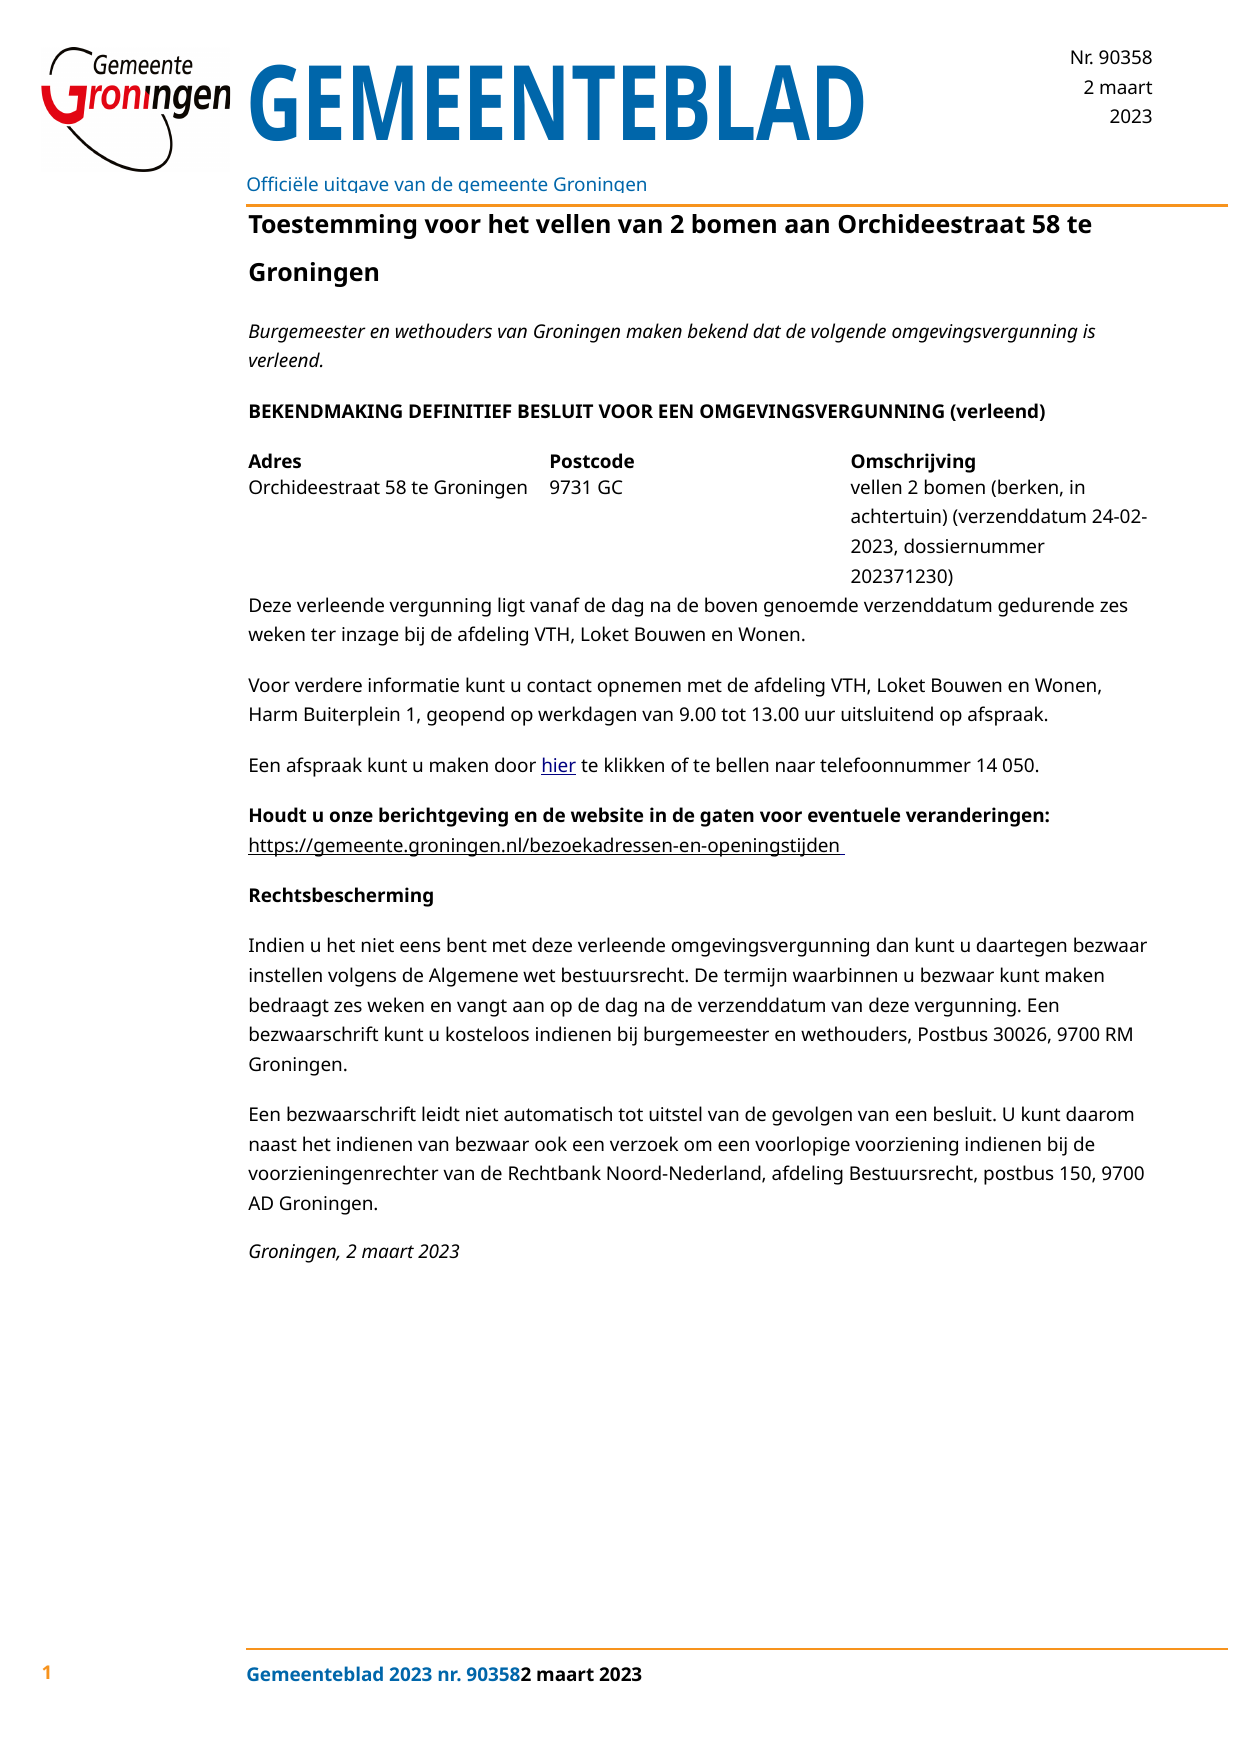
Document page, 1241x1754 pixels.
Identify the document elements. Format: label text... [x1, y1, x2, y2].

table_cell Orchideestraat 58 te Groningen [248, 474, 549, 589]
text Toestemming voor het vellen van 2 bomen aan Orchideestraat 58 te Groningen [248, 207, 1152, 288]
text BEKENDMAKING DEFINITIEF BESLUIT VOOR EEN OMGEVINGSVERGUNNING (verleend) [248, 398, 1152, 424]
text Voor verdere informatie kunt u contact opnemen met de afdeling VTH, Loket Bouwen en Wonen, Harm Buiterplein 1, geopend op werkdagen van 9.00 tot 13.00 uur uitsluitend op afspraak. [248, 672, 1152, 727]
text Houdt u onze berichtgeving en de website in de gaten voor eventuele veranderingen: https://gemeente.groningen.nl/bezoekadressen-en-openingstijden [248, 802, 1152, 858]
picture [41, 47, 231, 172]
table_header Adres [248, 449, 549, 474]
text Groningen, 2 maart 2023 [248, 1238, 1152, 1264]
text Burgemeester en wethouders van Groningen maken bekend dat de volgende omgevingsvergunning is verleend. [248, 318, 1152, 373]
table_header Omschrijving [850, 449, 1152, 474]
text Rechtsbescherming [248, 882, 1152, 908]
text Een bezwaarschrift leidt niet automatisch tot uitstel van de gevolgen van een besluit. U kunt daarom naast het indienen van bezwaar ook een verzoek om een voorlopige voorziening indienen bij de voorzieningenrechter van de Rechtbank Noord-Nederland, afdeling Bestuursrecht, postbus 150, 9700 AD Groningen. [248, 1101, 1152, 1216]
text Deze verleende vergunning ligt vanaf de dag na de boven genoemde verzenddatum gedurende zes weken ter inzage bij de afdeling VTH, Loket Bouwen en Wonen. [248, 592, 1152, 647]
table_cell 9731 GC [549, 474, 850, 589]
text Een afspraak kunt u maken door hier te klikken of te bellen naar telefoonnummer 14 050. [248, 752, 1152, 778]
table_cell vellen 2 bomen (berken, in achtertuin) (verzenddatum 24-02-2023, dossiernummer 202371230) [850, 474, 1152, 589]
text Indien u het niet eens bent met deze verleende omgevingsvergunning dan kunt u daartegen bezwaar instellen volgens de Algemene wet bestuursrecht. De termijn waarbinnen u bezwaar kunt maken bedraagt zes weken en vangt aan op de dag na de verzenddatum van deze vergunning. Een bezwaarschrift kunt u kosteloos indienen bij burgemeester en wethouders, Postbus 30026, 9700 RM Groningen. [248, 933, 1152, 1077]
table_header Postcode [549, 449, 850, 474]
